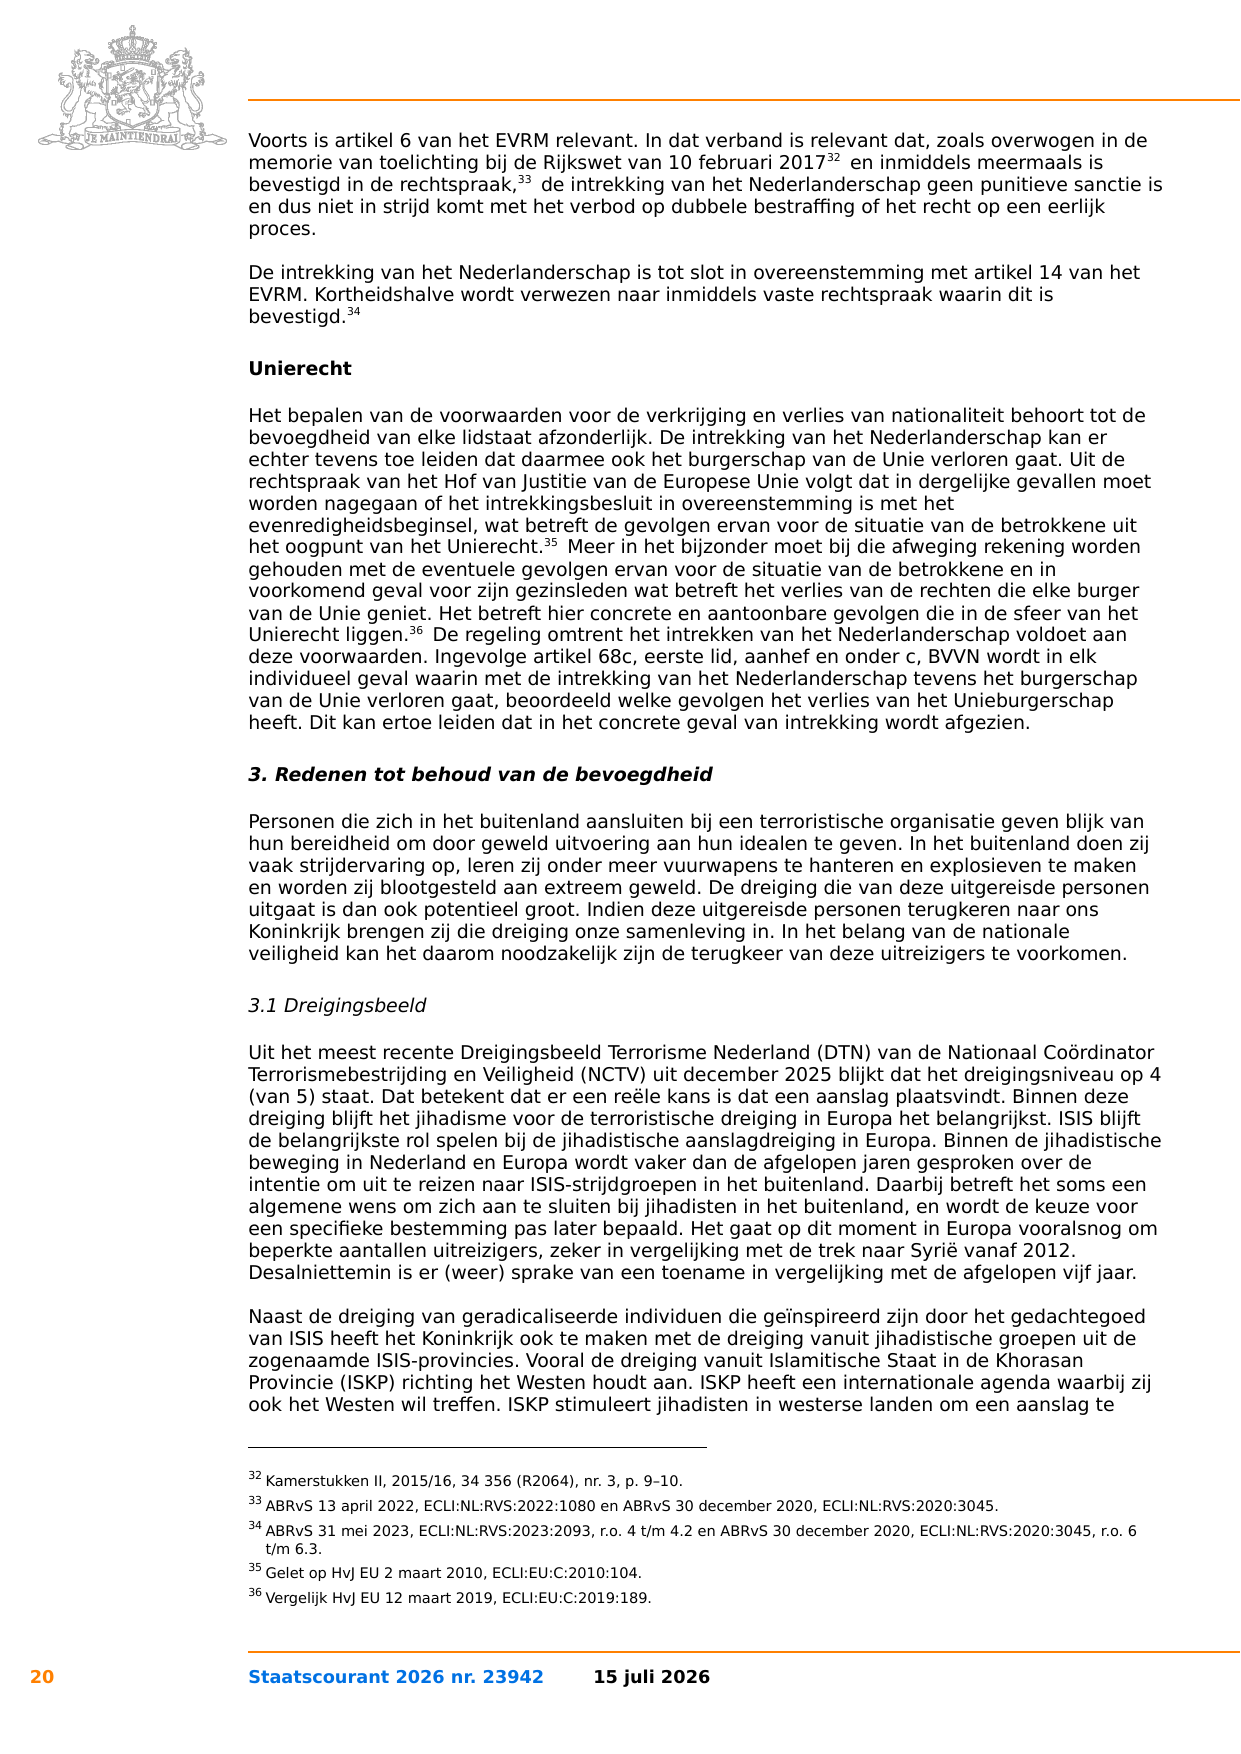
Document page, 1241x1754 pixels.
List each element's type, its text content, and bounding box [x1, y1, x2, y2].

subtitle 3.1 Dreigingsbeeld [248, 995, 1163, 1017]
text Voorts is artikel 6 van het EVRM relevant. In dat verband is relevant dat, zoals overwogen in de memorie van toelichting bij de Rijkswet van 10 februari 2017 en inmiddels meermaals is bevestigd in de rechtspraak, de intrekking van het Nederlanderschap geen punitieve sanctie is en dus niet in strijd komt met het verbod op dubbele bestraffing of het recht op een eerlijk proces. [248, 130, 1163, 240]
text Naast de dreiging van geradicaliseerde individuen die geïnspireerd zijn door het gedachtegoed van ISIS heeft het Koninkrijk ook te maken met de dreiging vanuit jihadistische groepen uit de zogenaamde ISIS-provincies. Vooral de dreiging vanuit Islamitische Staat in de Khorasan Provincie (ISKP) richting het Westen houdt aan. ISKP heeft een internationale agenda waarbij zij ook het Westen wil treffen. ISKP stimuleert jihadisten in westerse landen om een aanslag te [248, 1306, 1163, 1416]
text ABRvS 31 mei 2023, ECLI:NL:RVS:2023:2093, r.o. 4 t/m 4.2 en ABRvS 30 december 2020, ECLI:NL:RVS:2020:3045, r.o. 6 t/m 6.3. [248, 1519, 1163, 1558]
subtitle 3. Redenen tot behoud van de bevoegdheid [248, 764, 1163, 786]
text De intrekking van het Nederlanderschap is tot slot in overeenstemming met artikel 14 van het EVRM. Kortheidshalve wordt verwezen naar inmiddels vaste rechtspraak waarin dit is bevestigd. [248, 262, 1163, 328]
text Het bepalen van de voorwaarden voor de verkrijging en verlies van nationaliteit behoort tot de bevoegdheid van elke lidstaat afzonderlijk. De intrekking van het Nederlanderschap kan er echter tevens toe leiden dat daarmee ook het burgerschap van de Unie verloren gaat. Uit de rechtspraak van het Hof van Justitie van de Europese Unie volgt dat in dergelijke gevallen moet worden nagegaan of het intrekkingsbesluit in overeenstemming is met het evenredigheidsbeginsel, wat betreft de gevolgen ervan voor de situatie van de betrokkene uit het oogpunt van het Unierecht. Meer in het bijzonder moet bij die afweging rekening worden gehouden met de eventuele gevolgen ervan voor de situatie van de betrokkene en in voorkomend geval voor zijn gezinsleden wat betreft het verlies van de rechten die elke burger van de Unie geniet. Het betreft hier concrete en aantoonbare gevolgen die in de sfeer van het Unierecht liggen. De regeling omtrent het intrekken van het Nederlanderschap voldoet aan deze voorwaarden. Ingevolge artikel 68c, eerste lid, aanhef en onder c, BVVN wordt in elk individueel geval waarin met de intrekking van het Nederlanderschap tevens het burgerschap van de Unie verloren gaat, beoordeeld welke gevolgen het verlies van het Unieburgerschap heeft. Dit kan ertoe leiden dat in het concrete geval van intrekking wordt afgezien. [248, 404, 1163, 734]
text Gelet op HvJ EU 2 maart 2010, ECLI:EU:C:2010:104. [248, 1561, 1163, 1583]
text Kamerstukken II, 2015/16, 34 356 (R2064), nr. 3, p. 9–10. [248, 1469, 1163, 1491]
text Vergelijk HvJ EU 12 maart 2019, ECLI:EU:C:2019:189. [248, 1586, 1163, 1608]
picture [38, 25, 227, 150]
text Personen die zich in het buitenland aansluiten bij een terroristische organisatie geven blijk van hun bereidheid om door geweld uitvoering aan hun idealen te geven. In het buitenland doen zij vaak strijdervaring op, leren zij onder meer vuurwapens te hanteren en explosieven te maken en worden zij blootgesteld aan extreem geweld. De dreiging die van deze uitgereisde personen uitgaat is dan ook potentieel groot. Indien deze uitgereisde personen terugkeren naar ons Koninkrijk brengen zij die dreiging onze samenleving in. In het belang van de nationale veiligheid kan het daarom noodzakelijk zijn de terugkeer van deze uitreizigers te voorkomen. [248, 811, 1163, 965]
subtitle Unierecht [248, 358, 1163, 379]
text ABRvS 13 april 2022, ECLI:NL:RVS:2022:1080 en ABRvS 30 december 2020, ECLI:NL:RVS:2020:3045. [248, 1494, 1163, 1516]
text Uit het meest recente Dreigingsbeeld Terrorisme Nederland (DTN) van de Nationaal Coördinator Terrorismebestrijding en Veiligheid (NCTV) uit december 2025 blijkt dat het dreigingsniveau op 4 (van 5) staat. Dat betekent dat er een reële kans is dat een aanslag plaatsvindt. Binnen deze dreiging blijft het jihadisme voor de terroristische dreiging in Europa het belangrijkst. ISIS blijft de belangrijkste rol spelen bij de jihadistische aanslagdreiging in Europa. Binnen de jihadistische beweging in Nederland en Europa wordt vaker dan de afgelopen jaren gesproken over de intentie om uit te reizen naar ISIS-strijdgroepen in het buitenland. Daarbij betreft het soms een algemene wens om zich aan te sluiten bij jihadisten in het buitenland, en wordt de keuze voor een specifieke bestemming pas later bepaald. Het gaat op dit moment in Europa vooralsnog om beperkte aantallen uitreizigers, zeker in vergelijking met de trek naar Syrië vanaf 2012. Desalniettemin is er (weer) sprake van een toename in vergelijking met de afgelopen vijf jaar. [248, 1042, 1163, 1284]
